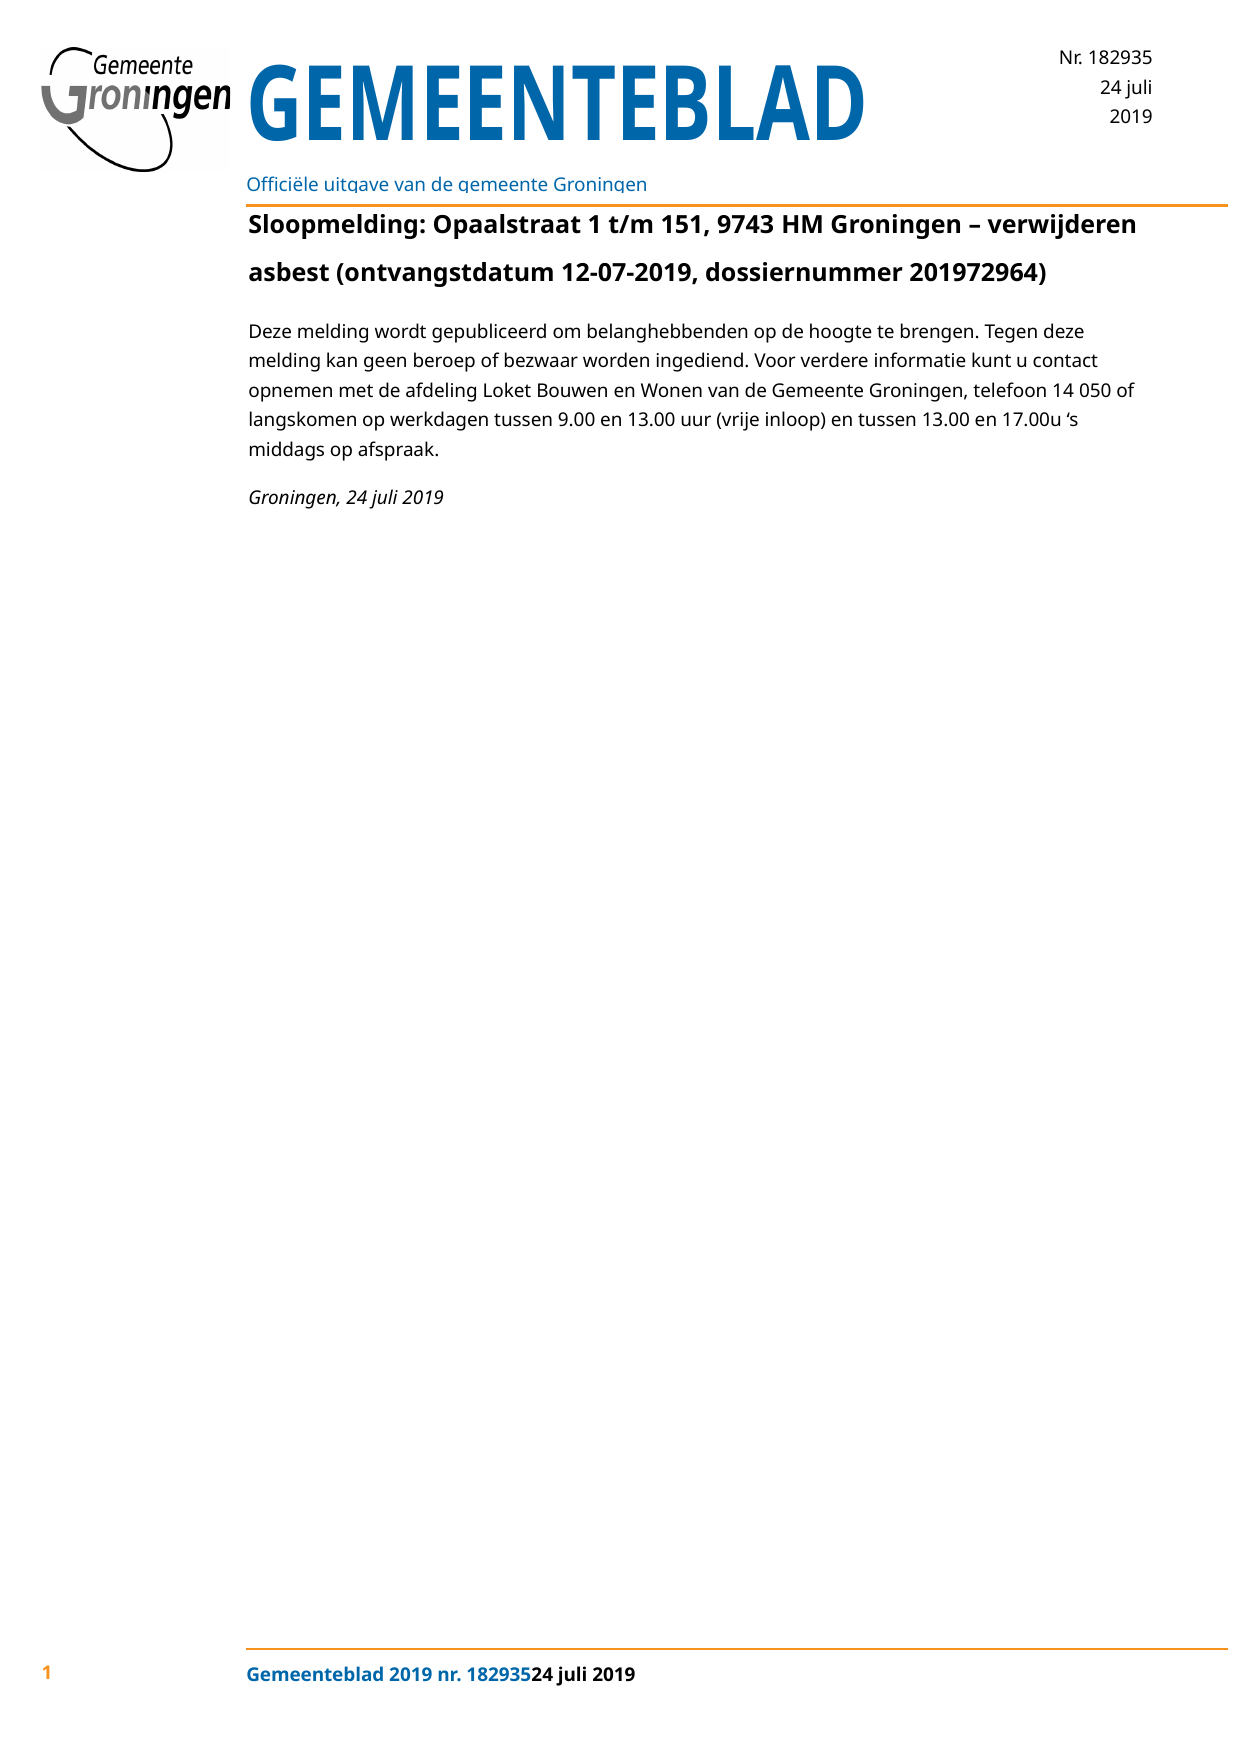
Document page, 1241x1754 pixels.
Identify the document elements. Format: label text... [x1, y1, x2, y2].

text Sloopmelding: Opaalstraat 1 t/m 151, 9743 HM Groningen – verwijderen asbest (ontvangstdatum 12-07-2019, dossiernummer 201972964) [248, 207, 1152, 288]
text Deze melding wordt gepubliceerd om belanghebbenden op de hoogte te brengen. Tegen deze melding kan geen beroep of bezwaar worden ingediend. Voor verdere informatie kunt u contact opnemen met de afdeling Loket Bouwen en Wonen van de Gemeente Groningen, telefoon 14 050 of langskomen op werkdagen tussen 9.00 en 13.00 uur (vrije inloop) en tussen 13.00 en 17.00u ‘s middags op afspraak. [248, 318, 1152, 462]
text Groningen, 24 juli 2019 [248, 484, 1152, 510]
picture [41, 47, 231, 172]
